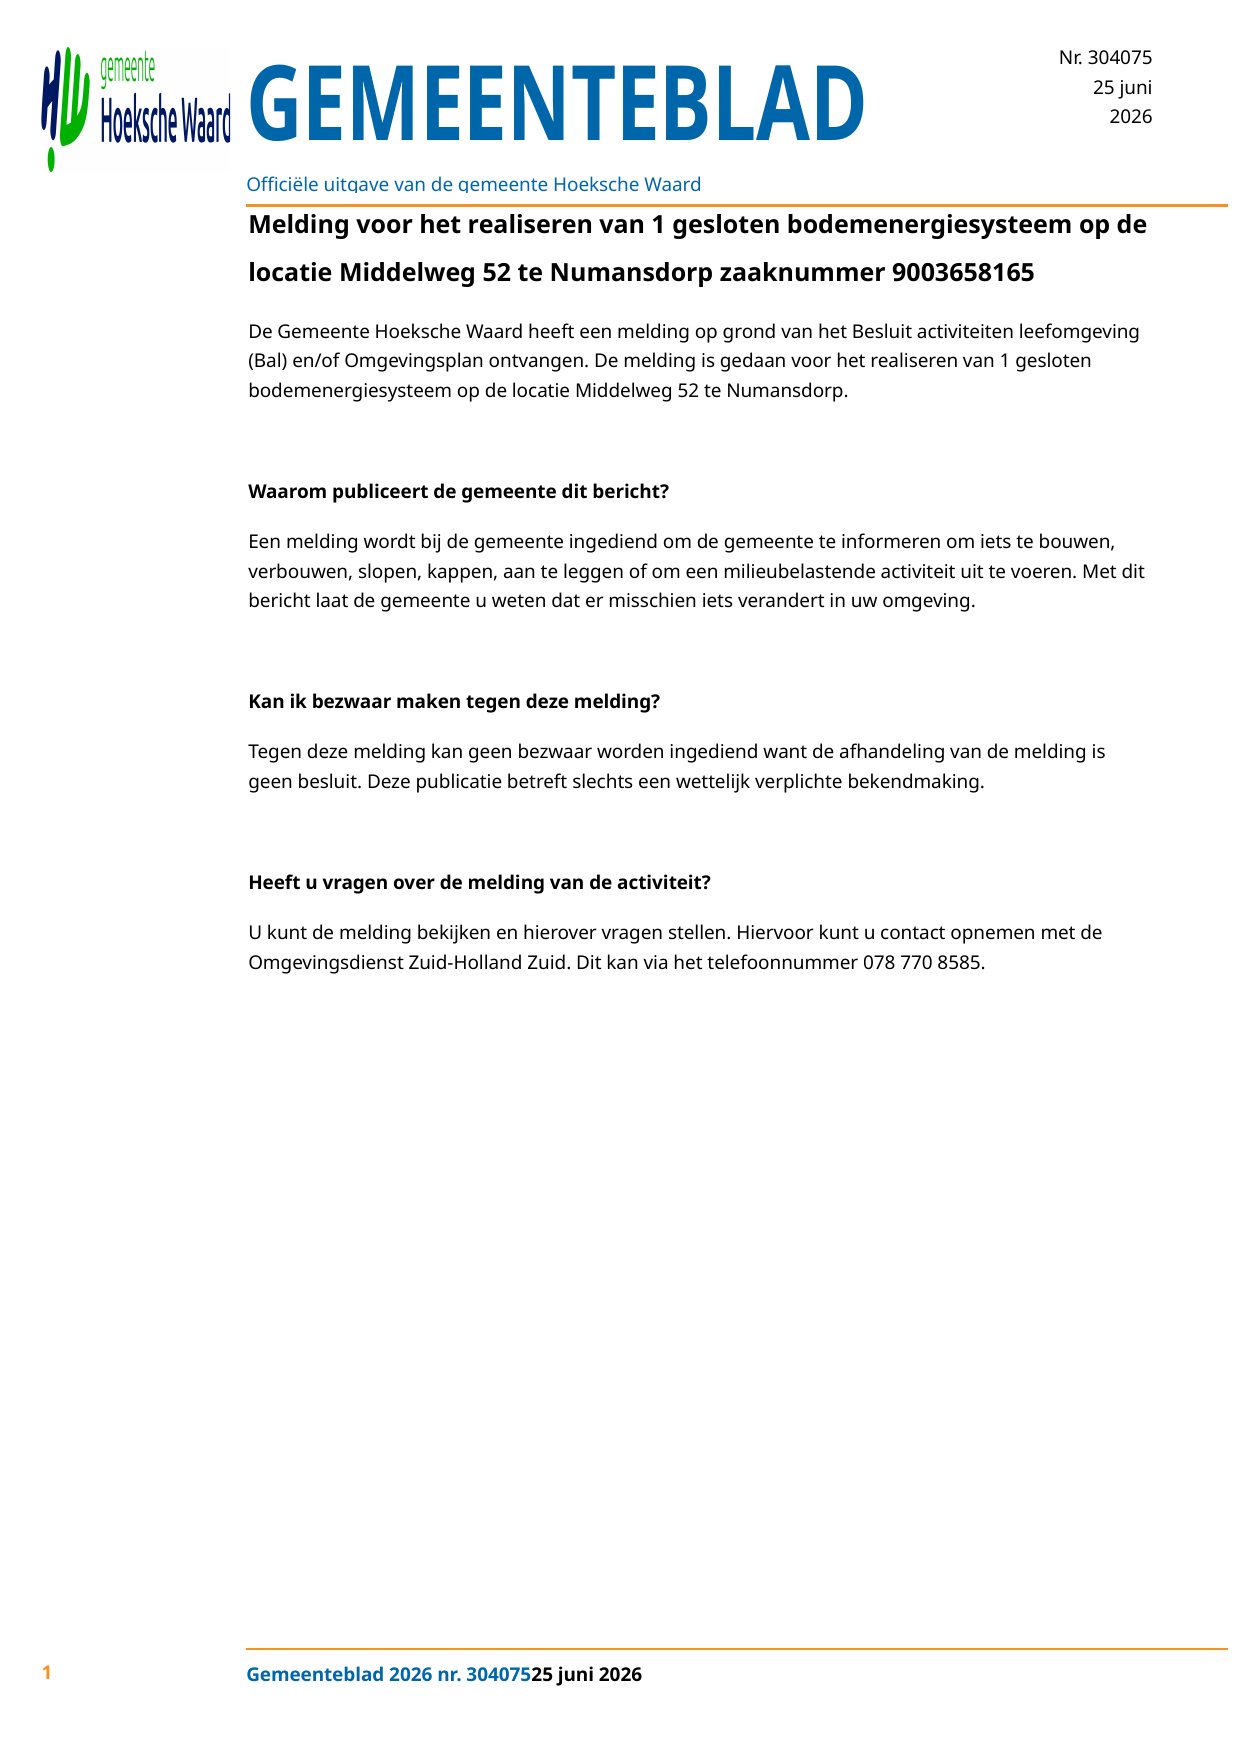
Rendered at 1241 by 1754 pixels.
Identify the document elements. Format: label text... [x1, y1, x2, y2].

text U kunt de melding bekijken en hierover vragen stellen. Hiervoor kunt u contact opnemen met de Omgevingsdienst Zuid-Holland Zuid. Dit kan via het telefoonnummer 078 770 8585. [248, 919, 1152, 975]
text Heeft u vragen over de melding van de activiteit? [248, 869, 1152, 895]
text De Gemeente Hoeksche Waard heeft een melding op grond van het Besluit activiteiten leefomgeving (Bal) en/of Omgevingsplan ontvangen. De melding is gedaan voor het realiseren van 1 gesloten bodemenergiesysteem op de locatie Middelweg 52 te Numansdorp. [248, 318, 1152, 403]
text Waarom publiceert de gemeente dit bericht? [248, 478, 1152, 504]
text Melding voor het realiseren van 1 gesloten bodemenergiesysteem op de locatie Middelweg 52 te Numansdorp zaaknummer 9003658165 [248, 207, 1152, 288]
text Tegen deze melding kan geen bezwaar worden ingediend want de afhandeling van de melding is geen besluit. Deze publicatie betreft slechts een wettelijk verplichte bekendmaking. [248, 739, 1152, 794]
text Een melding wordt bij de gemeente ingediend om de gemeente te informeren om iets te bouwen, verbouwen, slopen, kappen, aan te leggen of om een milieubelastende activiteit uit te voeren. Met dit bericht laat de gemeente u weten dat er misschien iets verandert in uw omgeving. [248, 528, 1152, 613]
text Kan ik bezwaar maken tegen deze melding? [248, 688, 1152, 714]
picture [41, 47, 231, 172]
